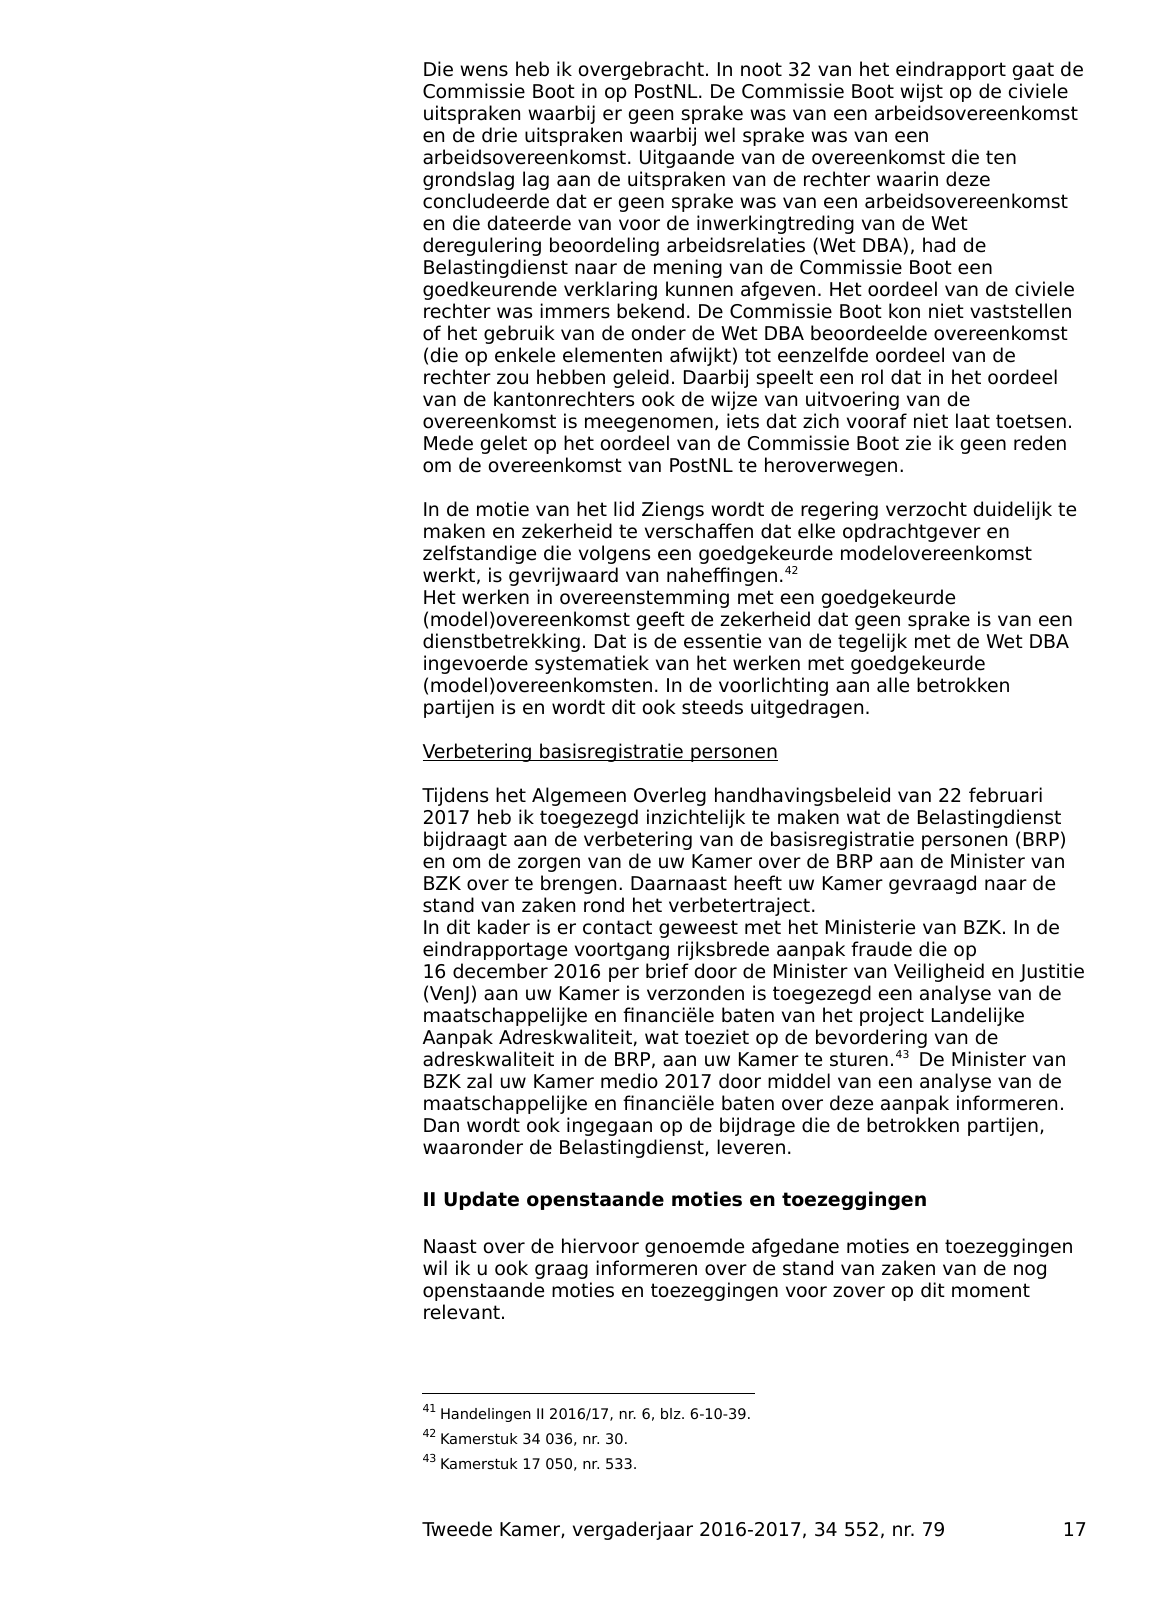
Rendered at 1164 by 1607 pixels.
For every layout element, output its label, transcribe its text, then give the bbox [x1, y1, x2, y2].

text Tijdens het Algemeen Overleg handhavingsbeleid van 22 februari 2017 heb ik toegezegd inzichtelijk te maken wat de Belastingdienst bijdraagt aan de verbetering van de basisregistratie personen (BRP) en om de zorgen van de uw Kamer over de BRP aan de Minister van BZK over te brengen. Daarnaast heeft uw Kamer gevraagd naar de stand van zaken rond het verbetertraject. [422, 785, 1087, 917]
text In dit kader is er contact geweest met het Ministerie van BZK. In de eindrapportage voortgang rijksbrede aanpak fraude die op 16 december 2016 per brief door de Minister van Veiligheid en Justitie (VenJ) aan uw Kamer is verzonden is toegezegd een analyse van de maatschappelijke en financiële baten van het project Landelijke Aanpak Adreskwaliteit, wat toeziet op de bevordering van de adreskwaliteit in de BRP, aan uw Kamer te sturen. De Minister van BZK zal uw Kamer medio 2017 door middel van een analyse van de maatschappelijke en financiële baten over deze aanpak informeren. Dan wordt ook ingegaan op de bijdrage die de betrokken partijen, waaronder de Belastingdienst, leveren. [422, 917, 1087, 1159]
subtitle Verbetering basisregistratie personen [422, 741, 1087, 763]
text Handelingen II 2016/17, nr. 6, blz. 6-10-39. [422, 1402, 1087, 1424]
text Naast over de hiervoor genoemde afgedane moties en toezeggingen wil ik u ook graag informeren over de stand van zaken van de nog openstaande moties en toezeggingen voor zover op dit moment relevant. [422, 1236, 1087, 1323]
text Kamerstuk 17 050, nr. 533. [422, 1452, 1087, 1474]
text In de motie van het lid Ziengs wordt de regering verzocht duidelijk te maken en zekerheid te verschaffen dat elke opdrachtgever en zelfstandige die volgens een goedgekeurde modelovereenkomst werkt, is gevrijwaard van naheffingen. [422, 499, 1087, 587]
text Het werken in overeenstemming met een goedgekeurde (model)overeenkomst geeft de zekerheid dat geen sprake is van een dienstbetrekking. Dat is de essentie van de tegelijk met de Wet DBA ingevoerde systematiek van het werken met goedgekeurde (model)overeenkomsten. In de voorlichting aan alle betrokken partijen is en wordt dit ook steeds uitgedragen. [422, 587, 1087, 719]
text Die wens heb ik overgebracht. In noot 32 van het eindrapport gaat de Commissie Boot in op PostNL. De Commissie Boot wijst op de civiele uitspraken waarbij er geen sprake was van een arbeidsovereenkomst en de drie uitspraken waarbij wel sprake was van een arbeidsovereenkomst. Uitgaande van de overeenkomst die ten grondslag lag aan de uitspraken van de rechter waarin deze concludeerde dat er geen sprake was van een arbeidsovereenkomst en die dateerde van voor de inwerkingtreding van de Wet deregulering beoordeling arbeidsrelaties (Wet DBA), had de Belastingdienst naar de mening van de Commissie Boot een goedkeurende verklaring kunnen afgeven. Het oordeel van de civiele rechter was immers bekend. De Commissie Boot kon niet vaststellen of het gebruik van de onder de Wet DBA beoordeelde overeenkomst (die op enkele elementen afwijkt) tot eenzelfde oordeel van de rechter zou hebben geleid. Daarbij speelt een rol dat in het oordeel van de kantonrechters ook de wijze van uitvoering van de overeenkomst is meegenomen, iets dat zich vooraf niet laat toetsen. Mede gelet op het oordeel van de Commissie Boot zie ik geen reden om de overeenkomst van PostNL te heroverwegen. [422, 59, 1087, 477]
subtitle II Update openstaande moties en toezeggingen [422, 1189, 1087, 1211]
text Kamerstuk 34 036, nr. 30. [422, 1427, 1087, 1449]
